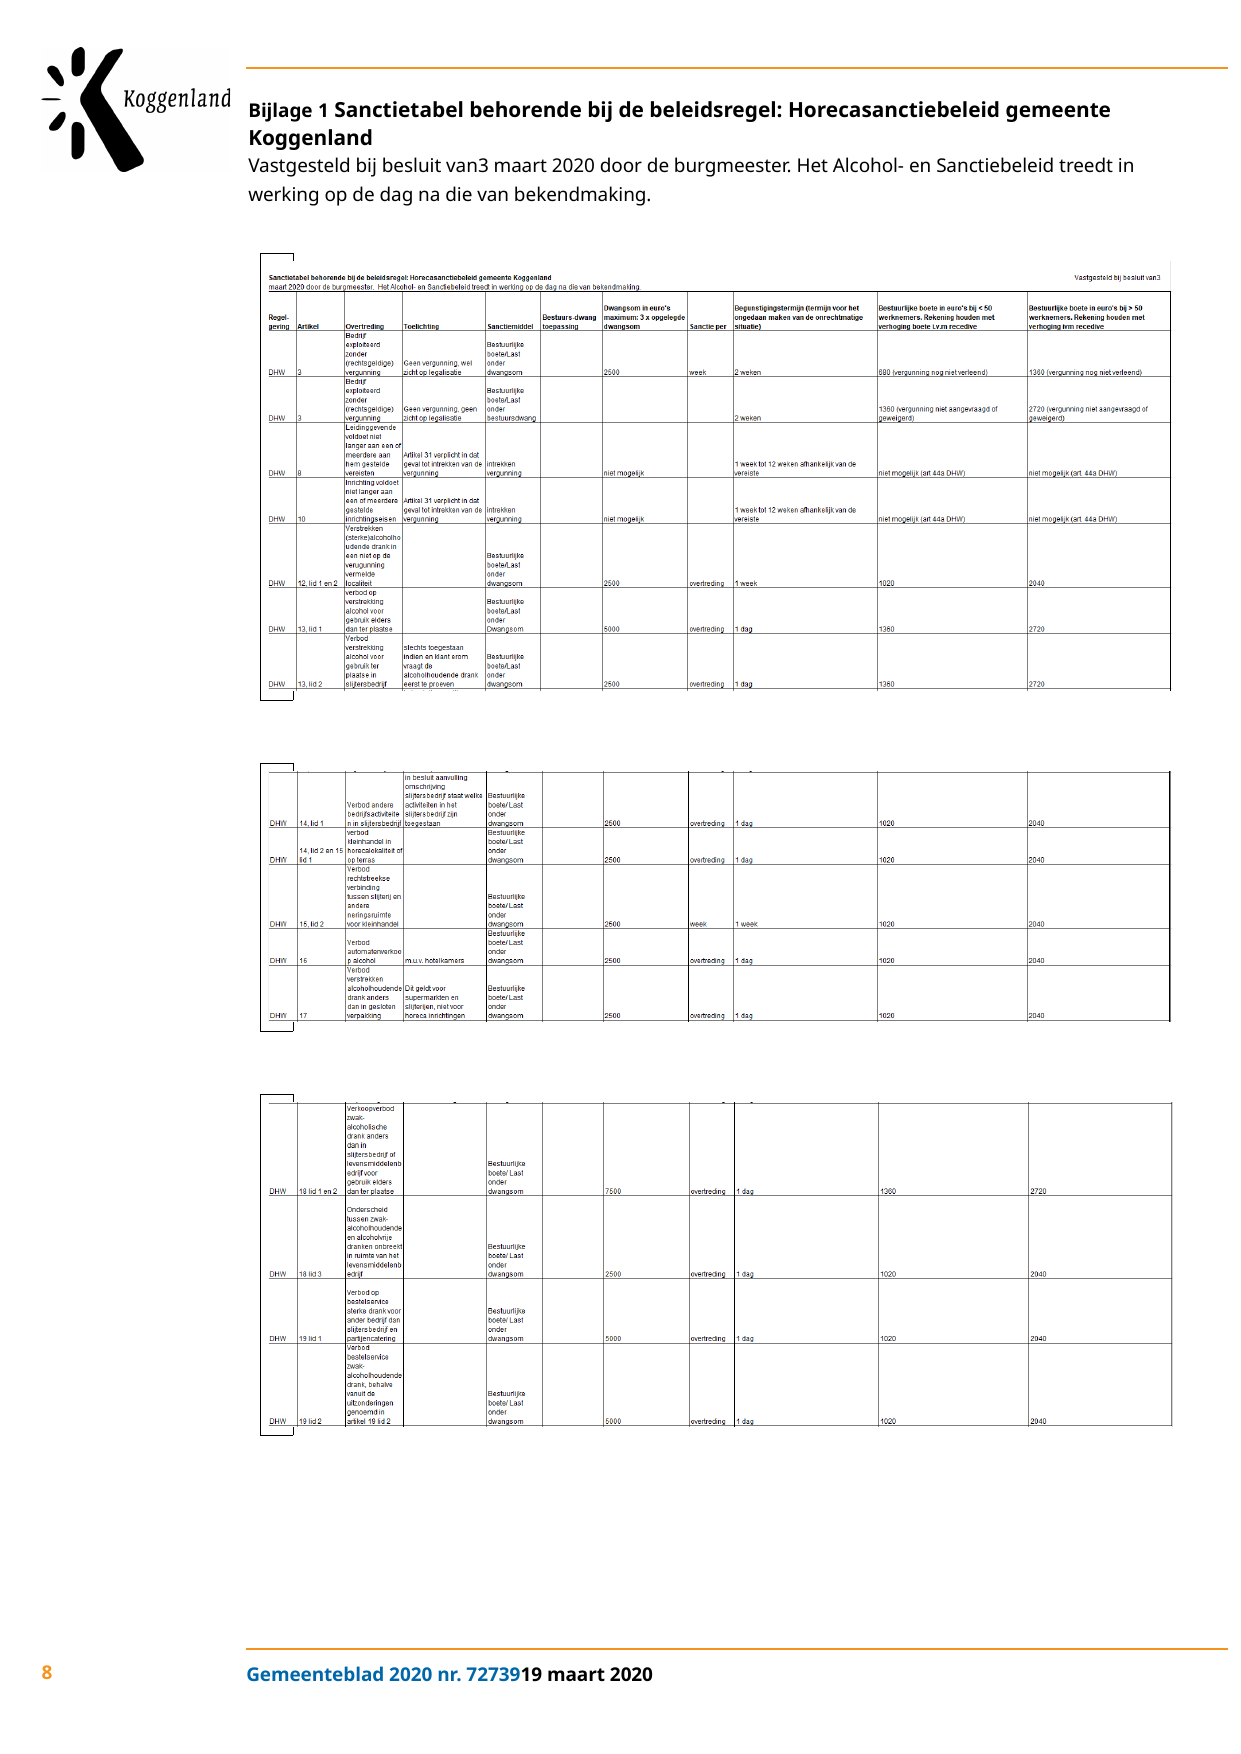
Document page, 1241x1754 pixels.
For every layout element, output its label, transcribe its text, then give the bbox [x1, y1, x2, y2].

picture [268, 771, 1173, 1022]
picture [41, 47, 231, 172]
text Bijlage 1 Sanctietabel behorende bij de beleidsregel: Horecasanctiebeleid gemeente Koggenland [248, 95, 1152, 152]
picture [268, 261, 1173, 691]
picture [268, 1102, 1173, 1427]
text Vastgesteld bij besluit van3 maart 2020 door de burgmeester. Het Alcohol- en Sanctiebeleid treedt in werking op de dag na die van bekendmaking. [248, 152, 1152, 207]
